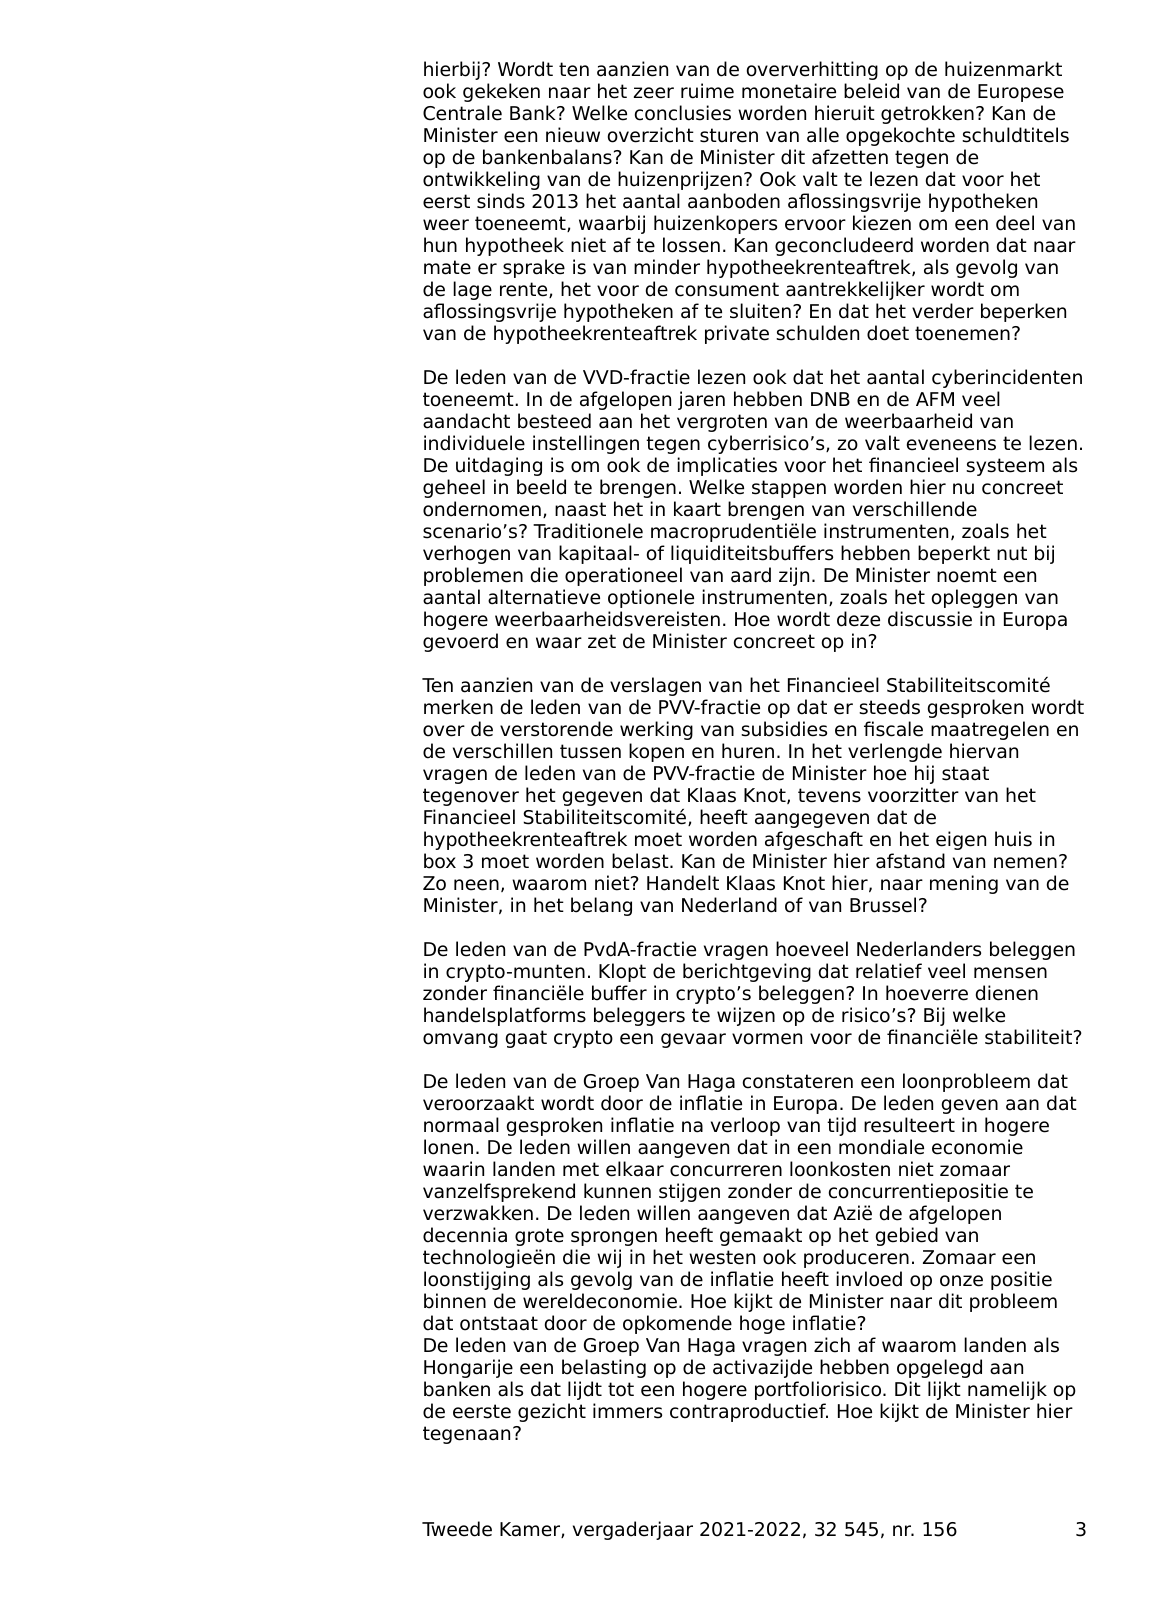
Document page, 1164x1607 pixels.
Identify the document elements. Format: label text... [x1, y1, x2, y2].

text De leden van de VVD-fractie lezen ook dat het aantal cyberincidenten toeneemt. In de afgelopen jaren hebben DNB en de AFM veel aandacht besteed aan het vergroten van de weerbaarheid van individuele instellingen tegen cyberrisico’s, zo valt eveneens te lezen. De uitdaging is om ook de implicaties voor het financieel systeem als geheel in beeld te brengen. Welke stappen worden hier nu concreet ondernomen, naast het in kaart brengen van verschillende scenario’s? Traditionele macroprudentiële instrumenten, zoals het verhogen van kapitaal- of liquiditeitsbuffers hebben beperkt nut bij problemen die operationeel van aard zijn. De Minister noemt een aantal alternatieve optionele instrumenten, zoals het opleggen van hogere weerbaarheidsvereisten. Hoe wordt deze discussie in Europa gevoerd en waar zet de Minister concreet op in? [422, 367, 1087, 653]
text Ten aanzien van de verslagen van het Financieel Stabiliteitscomité merken de leden van de PVV-fractie op dat er steeds gesproken wordt over de verstorende werking van subsidies en fiscale maatregelen en de verschillen tussen kopen en huren. In het verlengde hiervan vragen de leden van de PVV-fractie de Minister hoe hij staat tegenover het gegeven dat Klaas Knot, tevens voorzitter van het Financieel Stabiliteitscomité, heeft aangegeven dat de hypotheekrenteaftrek moet worden afgeschaft en het eigen huis in box 3 moet worden belast. Kan de Minister hier afstand van nemen? Zo neen, waarom niet? Handelt Klaas Knot hier, naar mening van de Minister, in het belang van Nederland of van Brussel? [422, 675, 1087, 917]
text hierbij? Wordt ten aanzien van de oververhitting op de huizenmarkt ook gekeken naar het zeer ruime monetaire beleid van de Europese Centrale Bank? Welke conclusies worden hieruit getrokken? Kan de Minister een nieuw overzicht sturen van alle opgekochte schuldtitels op de bankenbalans? Kan de Minister dit afzetten tegen de ontwikkeling van de huizenprijzen? Ook valt te lezen dat voor het eerst sinds 2013 het aantal aanboden aflossingsvrije hypotheken weer toeneemt, waarbij huizenkopers ervoor kiezen om een deel van hun hypotheek niet af te lossen. Kan geconcludeerd worden dat naar mate er sprake is van minder hypotheekrenteaftrek, als gevolg van de lage rente, het voor de consument aantrekkelijker wordt om aflossingsvrije hypotheken af te sluiten? En dat het verder beperken van de hypotheekrenteaftrek private schulden doet toenemen? [422, 59, 1087, 345]
text De leden van de PvdA-fractie vragen hoeveel Nederlanders beleggen in crypto-munten. Klopt de berichtgeving dat relatief veel mensen zonder financiële buffer in crypto’s beleggen? In hoeverre dienen handelsplatforms beleggers te wijzen op de risico’s? Bij welke omvang gaat crypto een gevaar vormen voor de financiële stabiliteit? [422, 939, 1087, 1049]
text De leden van de Groep Van Haga vragen zich af waarom landen als Hongarije een belasting op de activazijde hebben opgelegd aan banken als dat lijdt tot een hogere portfoliorisico. Dit lijkt namelijk op de eerste gezicht immers contraproductief. Hoe kijkt de Minister hier tegenaan? [422, 1335, 1087, 1444]
text De leden van de Groep Van Haga constateren een loonprobleem dat veroorzaakt wordt door de inflatie in Europa. De leden geven aan dat normaal gesproken inflatie na verloop van tijd resulteert in hogere lonen. De leden willen aangeven dat in een mondiale economie waarin landen met elkaar concurreren loonkosten niet zomaar vanzelfsprekend kunnen stijgen zonder de concurrentiepositie te verzwakken. De leden willen aangeven dat Azië de afgelopen decennia grote sprongen heeft gemaakt op het gebied van technologieën die wij in het westen ook produceren. Zomaar een loonstijging als gevolg van de inflatie heeft invloed op onze positie binnen de wereldeconomie. Hoe kijkt de Minister naar dit probleem dat ontstaat door de opkomende hoge inflatie? [422, 1071, 1087, 1335]
